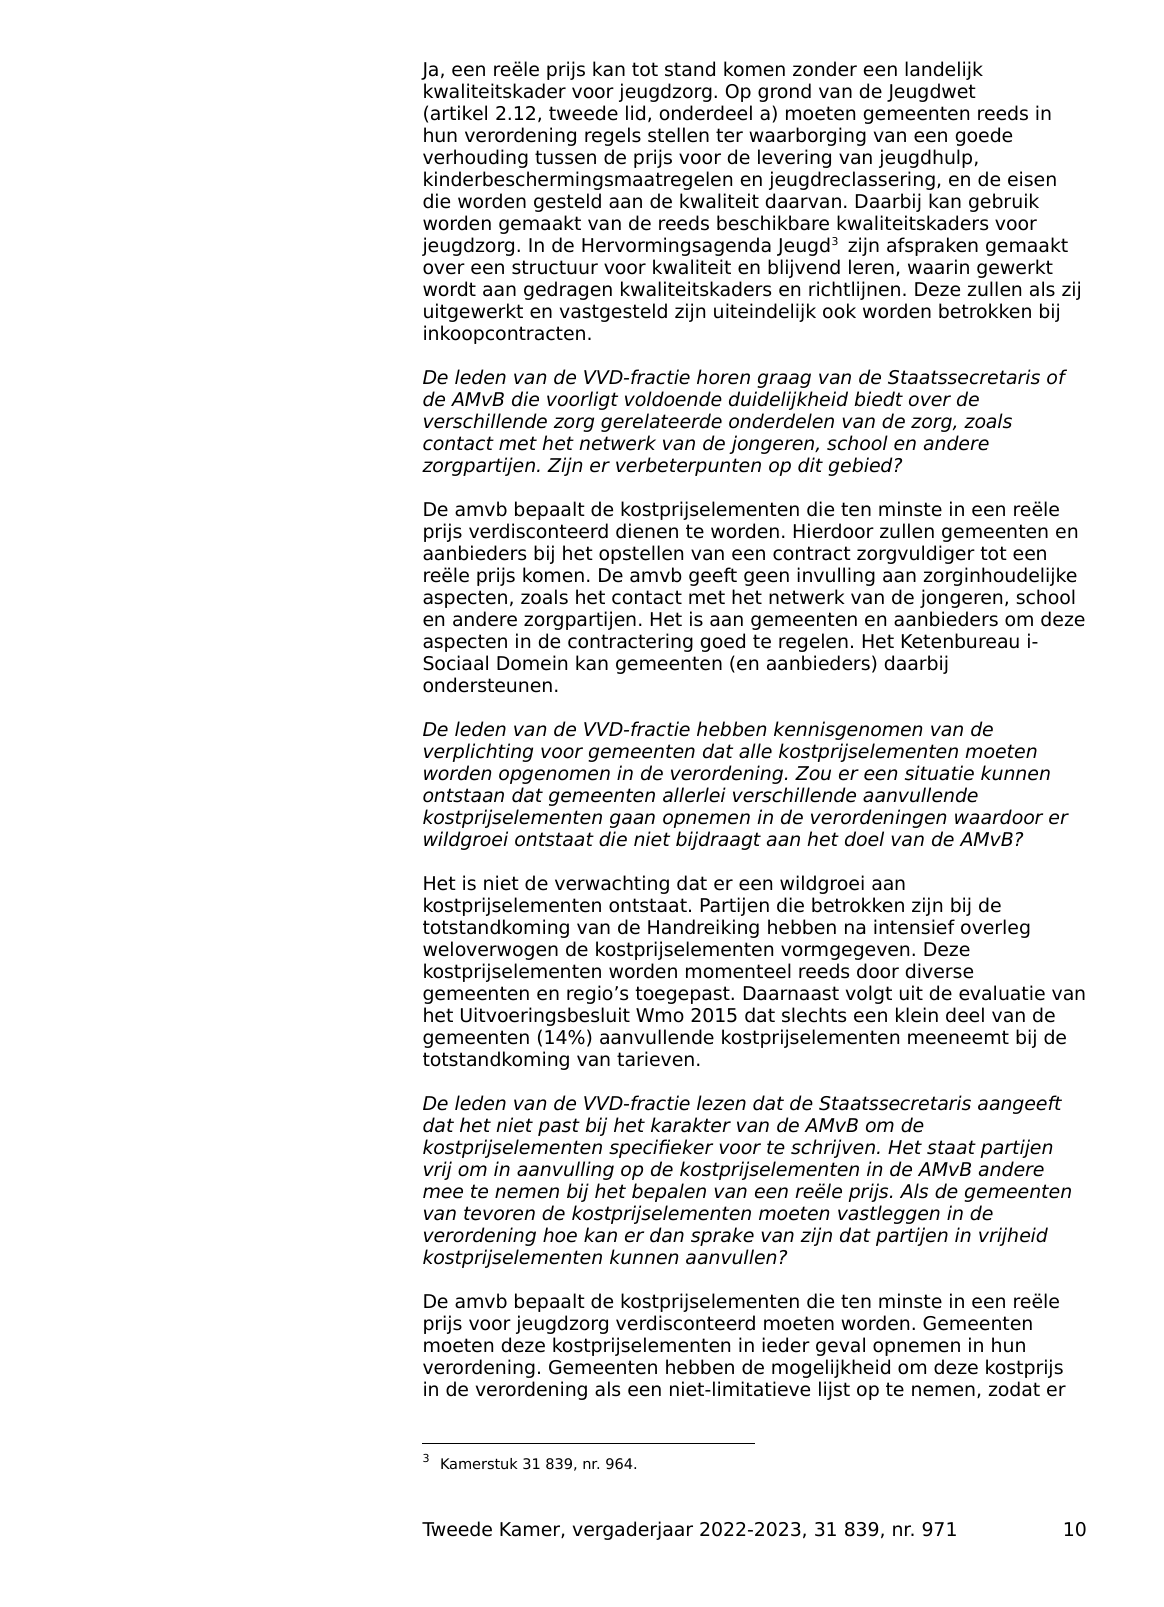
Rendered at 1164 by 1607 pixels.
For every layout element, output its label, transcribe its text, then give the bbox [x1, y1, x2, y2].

text De leden van de VVD-fractie horen graag van de Staatssecretaris of de AMvB die voorligt voldoende duidelijkheid biedt over de verschillende zorg gerelateerde onderdelen van de zorg, zoals contact met het netwerk van de jongeren, school en andere zorgpartijen. Zijn er verbeterpunten op dit gebied? [422, 367, 1087, 477]
text De leden van de VVD-fractie hebben kennisgenomen van de verplichting voor gemeenten dat alle kostprijselementen moeten worden opgenomen in de verordening. Zou er een situatie kunnen ontstaan dat gemeenten allerlei verschillende aanvullende kostprijselementen gaan opnemen in de verordeningen waardoor er wildgroei ontstaat die niet bijdraagt aan het doel van de AMvB? [422, 719, 1087, 851]
text De leden van de VVD-fractie lezen dat de Staatssecretaris aangeeft dat het niet past bij het karakter van de AMvB om de kostprijselementen specifieker voor te schrijven. Het staat partijen vrij om in aanvulling op de kostprijselementen in de AMvB andere mee te nemen bij het bepalen van een reële prijs. Als de gemeenten van tevoren de kostprijselementen moeten vastleggen in de verordening hoe kan er dan sprake van zijn dat partijen in vrijheid kostprijselementen kunnen aanvullen? [422, 1093, 1087, 1269]
text De amvb bepaalt de kostprijselementen die ten minste in een reële prijs verdisconteerd dienen te worden. Hierdoor zullen gemeenten en aanbieders bij het opstellen van een contract zorgvuldiger tot een reële prijs komen. De amvb geeft geen invulling aan zorginhoudelijke aspecten, zoals het contact met het netwerk van de jongeren, school en andere zorgpartijen. Het is aan gemeenten en aanbieders om deze aspecten in de contractering goed te regelen. Het Ketenbureau i-Sociaal Domein kan gemeenten (en aanbieders) daarbij ondersteunen. [422, 499, 1087, 697]
text Kamerstuk 31 839, nr. 964. [422, 1452, 1087, 1474]
text De amvb bepaalt de kostprijselementen die ten minste in een reële prijs voor jeugdzorg verdisconteerd moeten worden. Gemeenten moeten deze kostprijselementen in ieder geval opnemen in hun verordening. Gemeenten hebben de mogelijkheid om deze kostprijs in de verordening als een niet-limitatieve lijst op te nemen, zodat er [422, 1291, 1087, 1401]
text Ja, een reële prijs kan tot stand komen zonder een landelijk kwaliteitskader voor jeugdzorg. Op grond van de Jeugdwet (artikel 2.12, tweede lid, onderdeel a) moeten gemeenten reeds in hun verordening regels stellen ter waarborging van een goede verhouding tussen de prijs voor de levering van jeugdhulp, kinderbeschermingsmaatregelen en jeugdreclassering, en de eisen die worden gesteld aan de kwaliteit daarvan. Daarbij kan gebruik worden gemaakt van de reeds beschikbare kwaliteitskaders voor jeugdzorg. In de Hervormingsagenda Jeugd zijn afspraken gemaakt over een structuur voor kwaliteit en blijvend leren, waarin gewerkt wordt aan gedragen kwaliteitskaders en richtlijnen. Deze zullen als zij uitgewerkt en vastgesteld zijn uiteindelijk ook worden betrokken bij inkoopcontracten. [422, 59, 1087, 345]
text Het is niet de verwachting dat er een wildgroei aan kostprijselementen ontstaat. Partijen die betrokken zijn bij de totstandkoming van de Handreiking hebben na intensief overleg weloverwogen de kostprijselementen vormgegeven. Deze kostprijselementen worden momenteel reeds door diverse gemeenten en regio’s toegepast. Daarnaast volgt uit de evaluatie van het Uitvoeringsbesluit Wmo 2015 dat slechts een klein deel van de gemeenten (14%) aanvullende kostprijselementen meeneemt bij de totstandkoming van tarieven. [422, 873, 1087, 1071]
